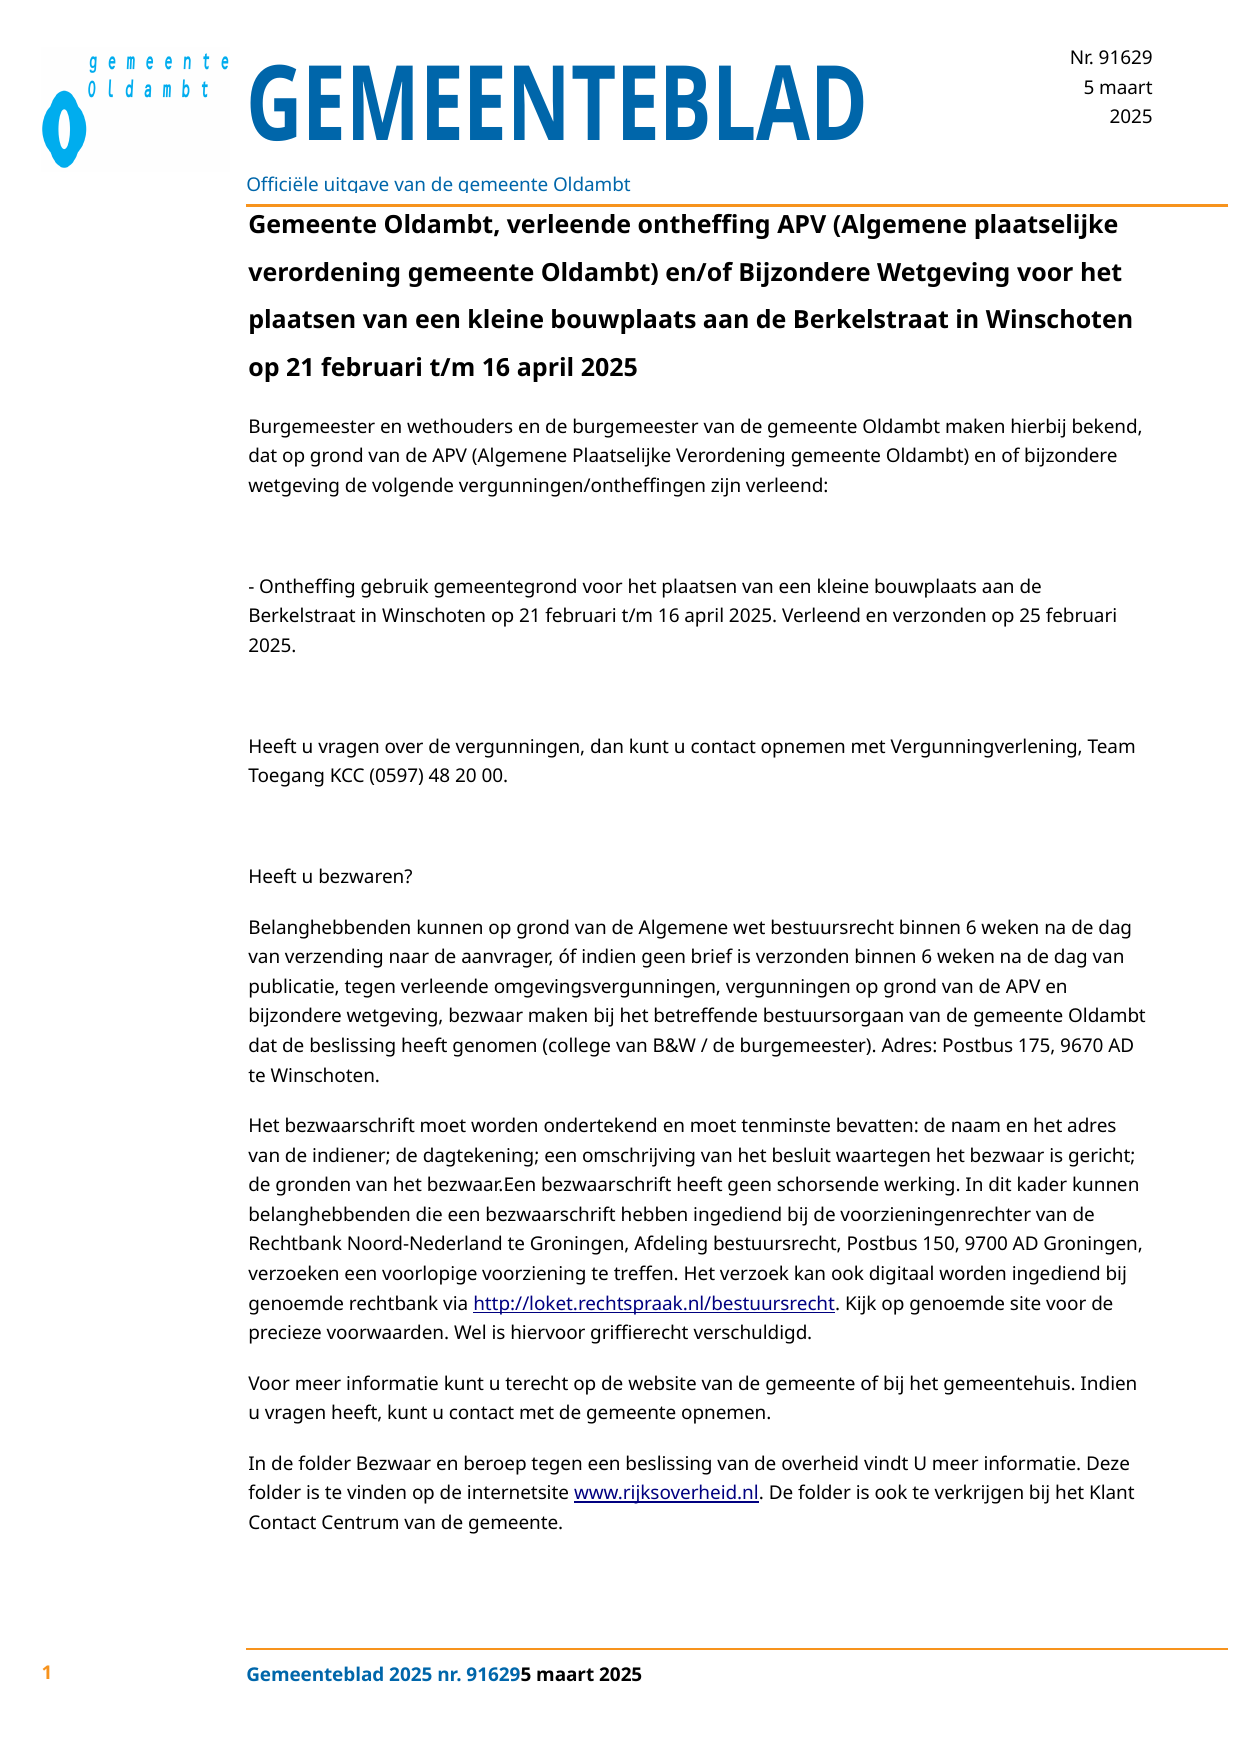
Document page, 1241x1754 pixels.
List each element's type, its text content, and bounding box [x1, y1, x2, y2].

text Heeft u vragen over de vergunningen, dan kunt u contact opnemen met Vergunningverlening, Team Toegang KCC (0597) 48 20 00. [248, 733, 1152, 788]
text Het bezwaarschrift moet worden ondertekend en moet tenminste bevatten: de naam en het adres van de indiener; de dagtekening; een omschrijving van het besluit waartegen het bezwaar is gericht; de gronden van het bezwaar.Een bezwaarschrift heeft geen schorsende werking. In dit kader kunnen belanghebbenden die een bezwaarschrift hebben ingediend bij de voorzieningenrechter van de Rechtbank Noord-Nederland te Groningen, Afdeling bestuursrecht, Postbus 150, 9700 AD Groningen, verzoeken een voorlopige voorziening te treffen. Het verzoek kan ook digitaal worden ingediend bij genoemde rechtbank via http://loket.rechtspraak.nl/bestuursrecht. Kijk op genoemde site voor de precieze voorwaarden. Wel is hiervoor griffierecht verschuldigd. [248, 1112, 1152, 1345]
text Voor meer informatie kunt u terecht op de website van de gemeente of bij het gemeentehuis. Indien u vragen heeft, kunt u contact met de gemeente opnemen. [248, 1370, 1152, 1425]
picture [41, 47, 231, 172]
text Gemeente Oldambt, verleende ontheffing APV (Algemene plaatselijke verordening gemeente Oldambt) en/of Bijzondere Wetgeving voor het plaatsen van een kleine bouwplaats aan de Berkelstraat in Winschoten op 21 februari t/m 16 april 2025 [248, 207, 1152, 384]
text Burgemeester en wethouders en de burgemeester van de gemeente Oldambt maken hierbij bekend, dat op grond van de APV (Algemene Plaatselijke Verordening gemeente Oldambt) en of bijzondere wetgeving de volgende vergunningen/ontheffingen zijn verleend: [248, 413, 1152, 498]
text - Ontheffing gebruik gemeentegrond voor het plaatsen van een kleine bouwplaats aan de Berkelstraat in Winschoten op 21 februari t/m 16 april 2025. Verleend en verzonden op 25 februari 2025. [248, 573, 1152, 658]
text Heeft u bezwaren? [248, 863, 1152, 889]
text In de folder Bezwaar en beroep tegen een beslissing van de overheid vindt U meer informatie. Deze folder is te vinden op de internetsite www.rijksoverheid.nl. De folder is ook te verkrijgen bij het Klant Contact Centrum van de gemeente. [248, 1450, 1152, 1535]
text Belanghebbenden kunnen op grond van de Algemene wet bestuursrecht binnen 6 weken na de dag van verzending naar de aanvrager, óf indien geen brief is verzonden binnen 6 weken na de dag van publicatie, tegen verleende omgevingsvergunningen, vergunningen op grond van de APV en bijzondere wetgeving, bezwaar maken bij het betreffende bestuursorgaan van de gemeente Oldambt dat de beslissing heeft genomen (college van B&W / de burgemeester). Adres: Postbus 175, 9670 AD te Winschoten. [248, 914, 1152, 1088]
